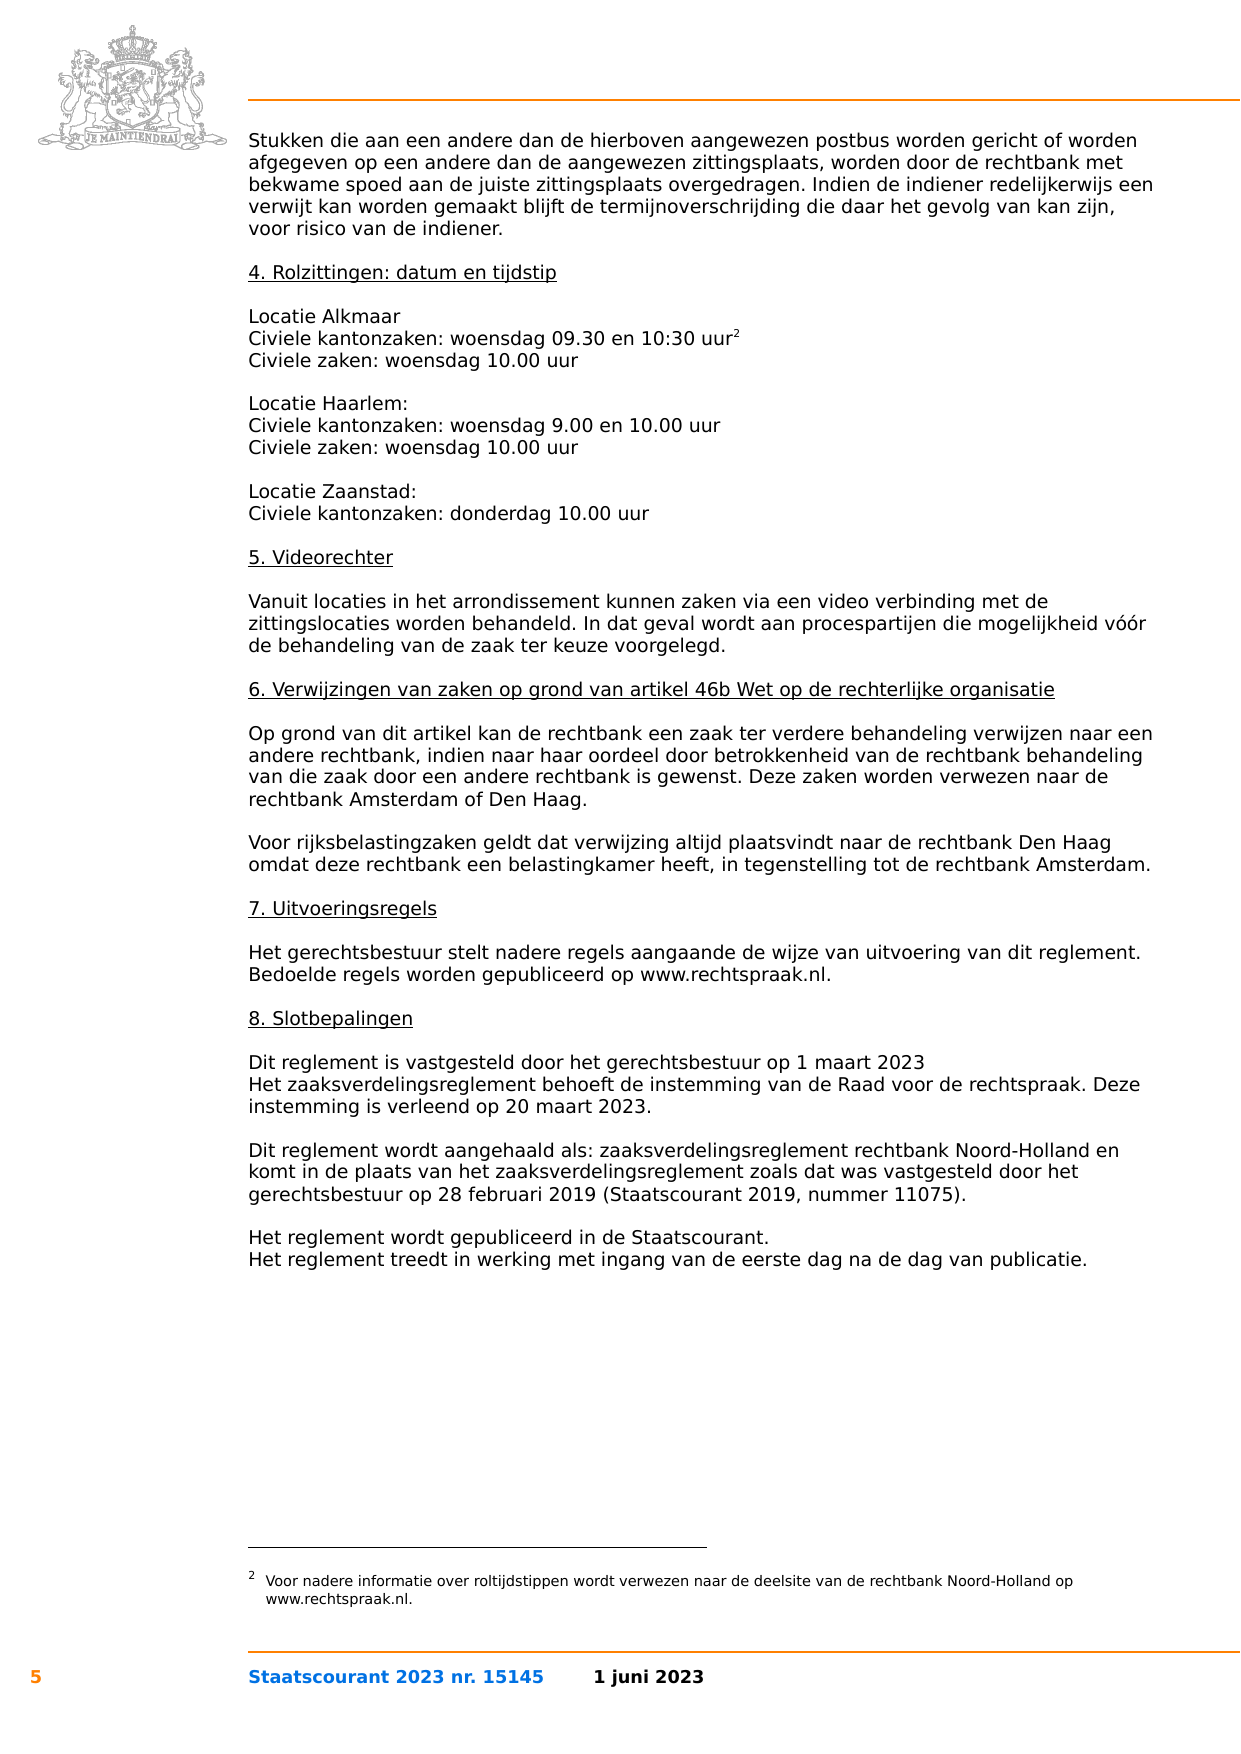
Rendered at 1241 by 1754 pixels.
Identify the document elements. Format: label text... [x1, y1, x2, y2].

text Voor rijksbelastingzaken geldt dat verwijzing altijd plaatsvindt naar de rechtbank Den Haag omdat deze rechtbank een belastingkamer heeft, in tegenstelling tot de rechtbank Amsterdam. [248, 832, 1163, 876]
text Het reglement wordt gepubliceerd in de Staatscourant. [248, 1227, 1163, 1249]
text Locatie Haarlem: [248, 393, 1163, 415]
text Civiele kantonzaken: donderdag 10.00 uur [248, 503, 1163, 525]
picture [38, 25, 227, 150]
text Locatie Alkmaar [248, 306, 1163, 327]
subtitle 4. Rolzittingen: datum en tijdstip [248, 262, 1163, 284]
subtitle 6. Verwijzingen van zaken op grond van artikel 46b Wet op de rechterlijke organisatie [248, 679, 1163, 701]
text Dit reglement is vastgesteld door het gerechtsbestuur op 1 maart 2023 [248, 1052, 1163, 1074]
text Civiele zaken: woensdag 10.00 uur [248, 349, 1163, 371]
text Civiele zaken: woensdag 10.00 uur [248, 437, 1163, 459]
text Vanuit locaties in het arrondissement kunnen zaken via een video verbinding met de zittingslocaties worden behandeld. In dat geval wordt aan procespartijen die mogelijkheid vóór de behandeling van de zaak ter keuze voorgelegd. [248, 591, 1163, 657]
text Het gerechtsbestuur stelt nadere regels aangaande de wijze van uitvoering van dit reglement. Bedoelde regels worden gepubliceerd op www.rechtspraak.nl. [248, 942, 1163, 986]
text Locatie Zaanstad: [248, 481, 1163, 503]
subtitle 7. Uitvoeringsregels [248, 898, 1163, 920]
text Het reglement treedt in werking met ingang van de eerste dag na de dag van publicatie. [248, 1249, 1163, 1271]
text Stukken die aan een andere dan de hierboven aangewezen postbus worden gericht of worden afgegeven op een andere dan de aangewezen zittingsplaats, worden door de rechtbank met bekwame spoed aan de juiste zittingsplaats overgedragen. Indien de indiener redelijkerwijs een verwijt kan worden gemaakt blijft de termijnoverschrijding die daar het gevolg van kan zijn, voor risico van de indiener. [248, 130, 1163, 240]
text Civiele kantonzaken: woensdag 9.00 en 10.00 uur [248, 415, 1163, 437]
text Voor nadere informatie over roltijdstippen wordt verwezen naar de deelsite van de rechtbank Noord-Holland op www.rechtspraak.nl. [248, 1569, 1163, 1608]
subtitle 5. Videorechter [248, 547, 1163, 569]
subtitle 8. Slotbepalingen [248, 1008, 1163, 1030]
text Op grond van dit artikel kan de rechtbank een zaak ter verdere behandeling verwijzen naar een andere rechtbank, indien naar haar oordeel door betrokkenheid van de rechtbank behandeling van die zaak door een andere rechtbank is gewenst. Deze zaken worden verwezen naar de rechtbank Amsterdam of Den Haag. [248, 722, 1163, 810]
text Dit reglement wordt aangehaald als: zaaksverdelingsreglement rechtbank Noord-Holland en komt in de plaats van het zaaksverdelingsreglement zoals dat was vastgesteld door het gerechtsbestuur op 28 februari 2019 (Staatscourant 2019, nummer 11075). [248, 1139, 1163, 1205]
text Civiele kantonzaken: woensdag 09.30 en 10:30 uur [248, 327, 1163, 349]
text Het zaaksverdelingsreglement behoeft de instemming van de Raad voor de rechtspraak. Deze instemming is verleend op 20 maart 2023. [248, 1074, 1163, 1118]
